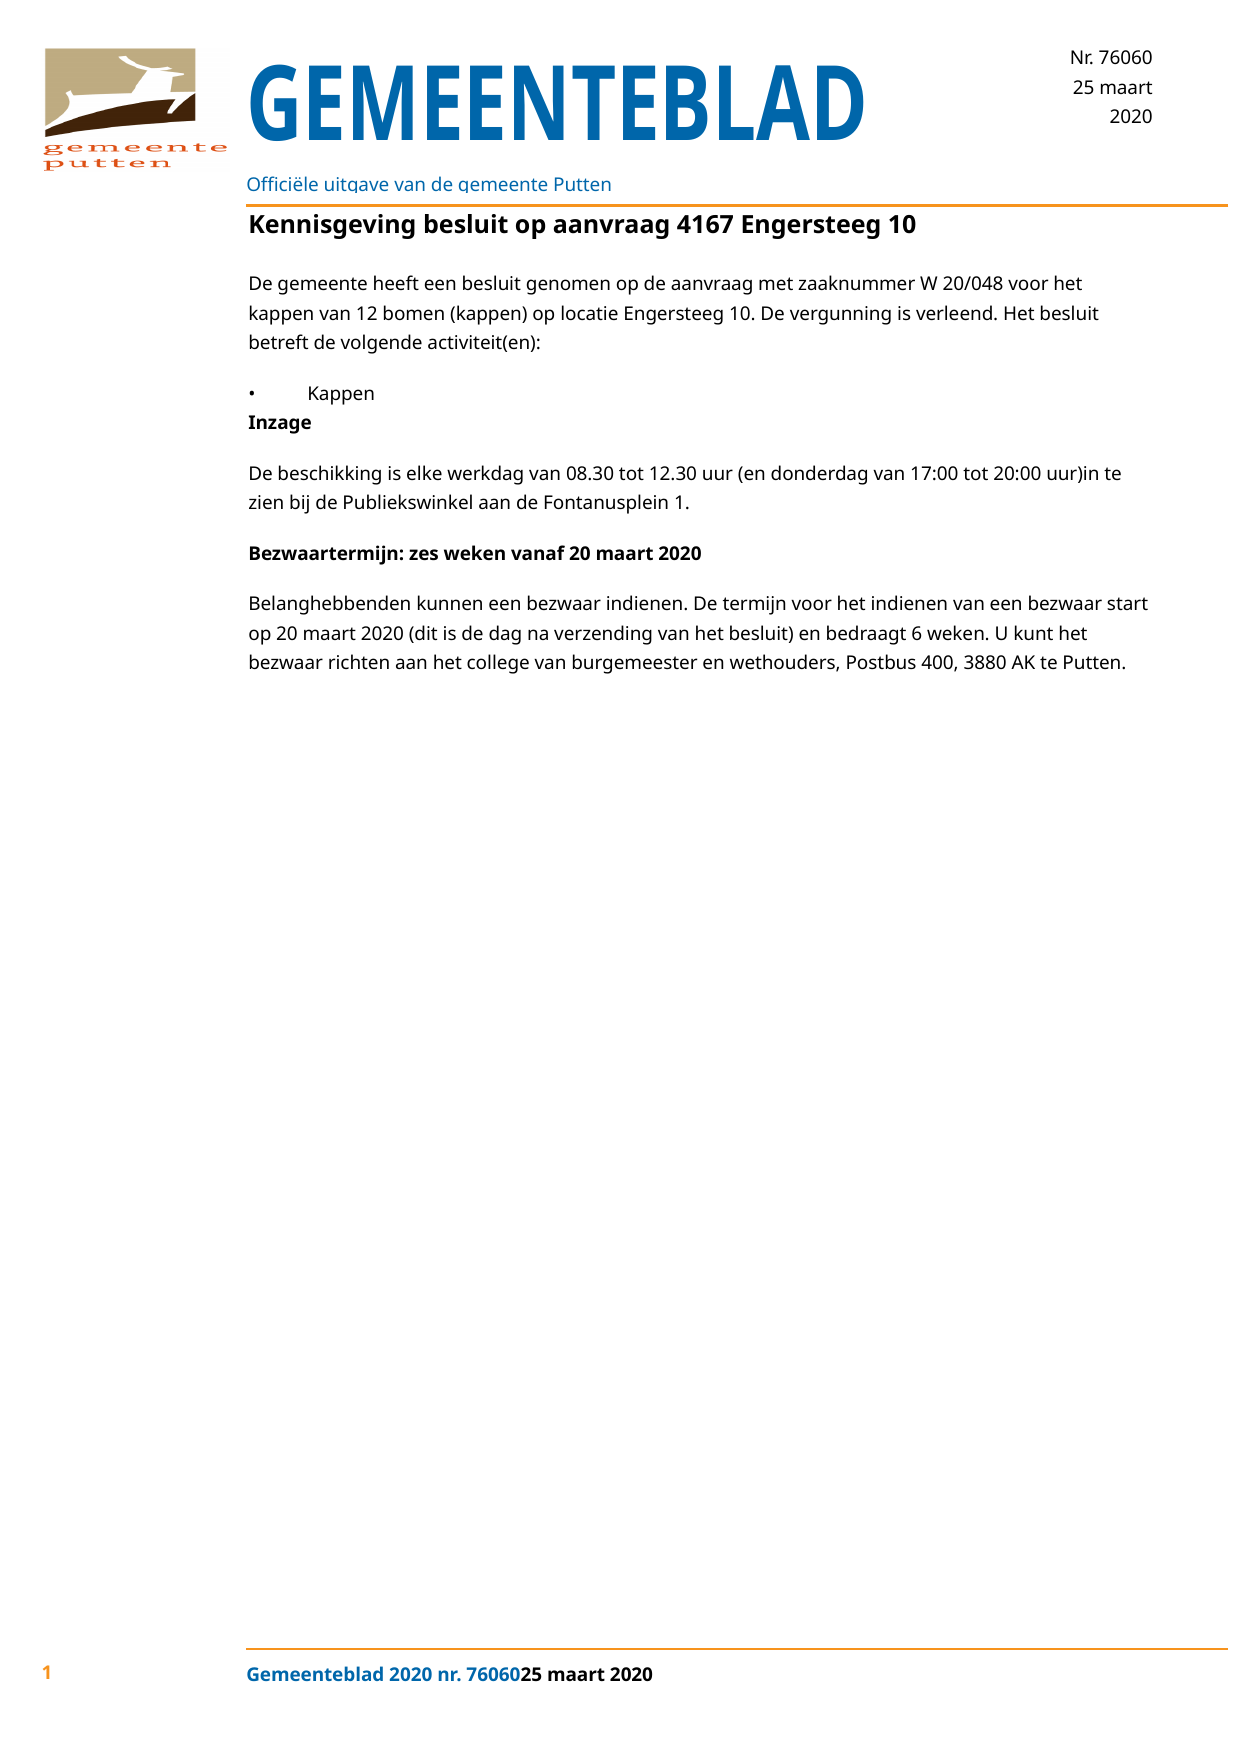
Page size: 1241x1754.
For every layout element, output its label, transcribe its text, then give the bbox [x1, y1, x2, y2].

text Inzage [248, 409, 1152, 435]
list Kappen [248, 380, 1152, 406]
text De beschikking is elke werkdag van 08.30 tot 12.30 uur (en donderdag van 17:00 tot 20:00 uur)in te zien bij de Publiekswinkel aan de Fontanusplein 1. [248, 460, 1152, 515]
picture [41, 47, 231, 172]
text Bezwaartermijn: zes weken vanaf 20 maart 2020 [248, 540, 1152, 566]
text De gemeente heeft een besluit genomen op de aanvraag met zaaknummer W 20/048 voor het kappen van 12 bomen (kappen) op locatie Engersteeg 10. De vergunning is verleend. Het besluit betreft de volgende activiteit(en): [248, 270, 1152, 355]
text Belanghebbenden kunnen een bezwaar indienen. De termijn voor het indienen van een bezwaar start op 20 maart 2020 (dit is de dag na verzending van het besluit) en bedraagt 6 weken. U kunt het bezwaar richten aan het college van burgemeester en wethouders, Postbus 400, 3880 AK te Putten. [248, 590, 1152, 675]
text Kennisgeving besluit op aanvraag 4167 Engersteeg 10 [248, 207, 1152, 241]
